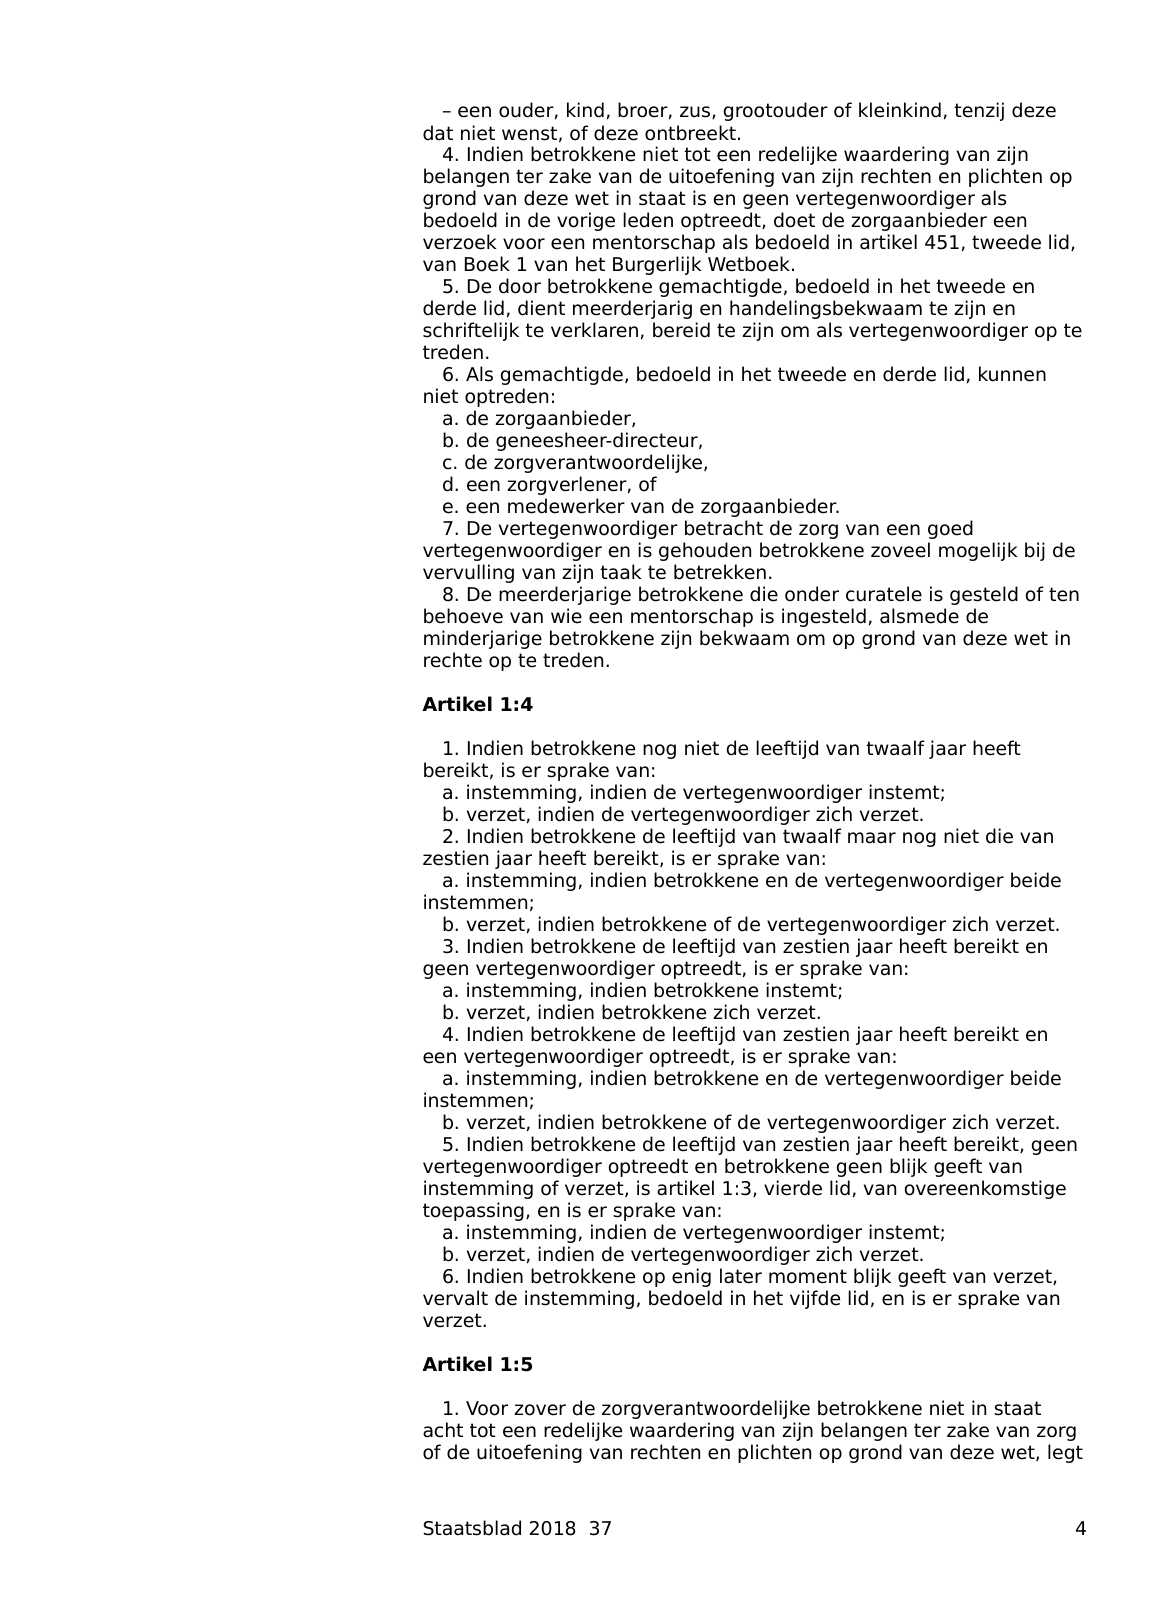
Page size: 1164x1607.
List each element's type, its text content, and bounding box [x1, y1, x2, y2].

subtitle Artikel 1:4 [422, 694, 1087, 716]
text d. een zorgverlener, of [422, 474, 1087, 496]
text 1. Voor zover de zorgverantwoordelijke betrokkene niet in staat acht tot een redelijke waardering van zijn belangen ter zake van zorg of de uitoefening van rechten en plichten op grond van deze wet, legt [422, 1398, 1087, 1464]
text 4. Indien betrokkene niet tot een redelijke waardering van zijn belangen ter zake van de uitoefening van zijn rechten en plichten op grond van deze wet in staat is en geen vertegenwoordiger als bedoeld in de vorige leden optreedt, doet de zorgaanbieder een verzoek voor een mentorschap als bedoeld in artikel 451, tweede lid, van Boek 1 van het Burgerlijk Wetboek. [422, 144, 1087, 276]
text 6. Als gemachtigde, bedoeld in het tweede en derde lid, kunnen niet optreden: [422, 364, 1087, 408]
text a. instemming, indien betrokkene instemt; [422, 980, 1087, 1002]
text 2. Indien betrokkene de leeftijd van twaalf maar nog niet die van zestien jaar heeft bereikt, is er sprake van: [422, 826, 1087, 870]
text c. de zorgverantwoordelijke, [422, 452, 1087, 474]
text b. verzet, indien betrokkene of de vertegenwoordiger zich verzet. [422, 914, 1087, 936]
text b. verzet, indien de vertegenwoordiger zich verzet. [422, 804, 1087, 826]
text – een ouder, kind, broer, zus, grootouder of kleinkind, tenzij deze dat niet wenst, of deze ontbreekt. [422, 100, 1087, 144]
text a. instemming, indien de vertegenwoordiger instemt; [422, 1222, 1087, 1244]
text b. verzet, indien betrokkene of de vertegenwoordiger zich verzet. [422, 1112, 1087, 1134]
text 5. De door betrokkene gemachtigde, bedoeld in het tweede en derde lid, dient meerderjarig en handelingsbekwaam te zijn en schriftelijk te verklaren, bereid te zijn om als vertegenwoordiger op te treden. [422, 276, 1087, 364]
text a. instemming, indien betrokkene en de vertegenwoordiger beide instemmen; [422, 1068, 1087, 1112]
text 3. Indien betrokkene de leeftijd van zestien jaar heeft bereikt en geen vertegenwoordiger optreedt, is er sprake van: [422, 936, 1087, 980]
text a. instemming, indien betrokkene en de vertegenwoordiger beide instemmen; [422, 870, 1087, 914]
text 1. Indien betrokkene nog niet de leeftijd van twaalf jaar heeft bereikt, is er sprake van: [422, 738, 1087, 782]
text b. verzet, indien betrokkene zich verzet. [422, 1002, 1087, 1024]
text 4. Indien betrokkene de leeftijd van zestien jaar heeft bereikt en een vertegenwoordiger optreedt, is er sprake van: [422, 1024, 1087, 1068]
text 7. De vertegenwoordiger betracht de zorg van een goed vertegenwoordiger en is gehouden betrokkene zoveel mogelijk bij de vervulling van zijn taak te betrekken. [422, 518, 1087, 584]
text a. instemming, indien de vertegenwoordiger instemt; [422, 782, 1087, 804]
text b. de geneesheer-directeur, [422, 430, 1087, 452]
text 5. Indien betrokkene de leeftijd van zestien jaar heeft bereikt, geen vertegenwoordiger optreedt en betrokkene geen blijk geeft van instemming of verzet, is artikel 1:3, vierde lid, van overeenkomstige toepassing, en is er sprake van: [422, 1134, 1087, 1222]
text a. de zorgaanbieder, [422, 408, 1087, 430]
subtitle Artikel 1:5 [422, 1354, 1087, 1376]
text 6. Indien betrokkene op enig later moment blijk geeft van verzet, vervalt de instemming, bedoeld in het vijfde lid, en is er sprake van verzet. [422, 1266, 1087, 1332]
text 8. De meerderjarige betrokkene die onder curatele is gesteld of ten behoeve van wie een mentorschap is ingesteld, alsmede de minderjarige betrokkene zijn bekwaam om op grond van deze wet in rechte op te treden. [422, 584, 1087, 672]
text b. verzet, indien de vertegenwoordiger zich verzet. [422, 1244, 1087, 1266]
text e. een medewerker van de zorgaanbieder. [422, 496, 1087, 518]
